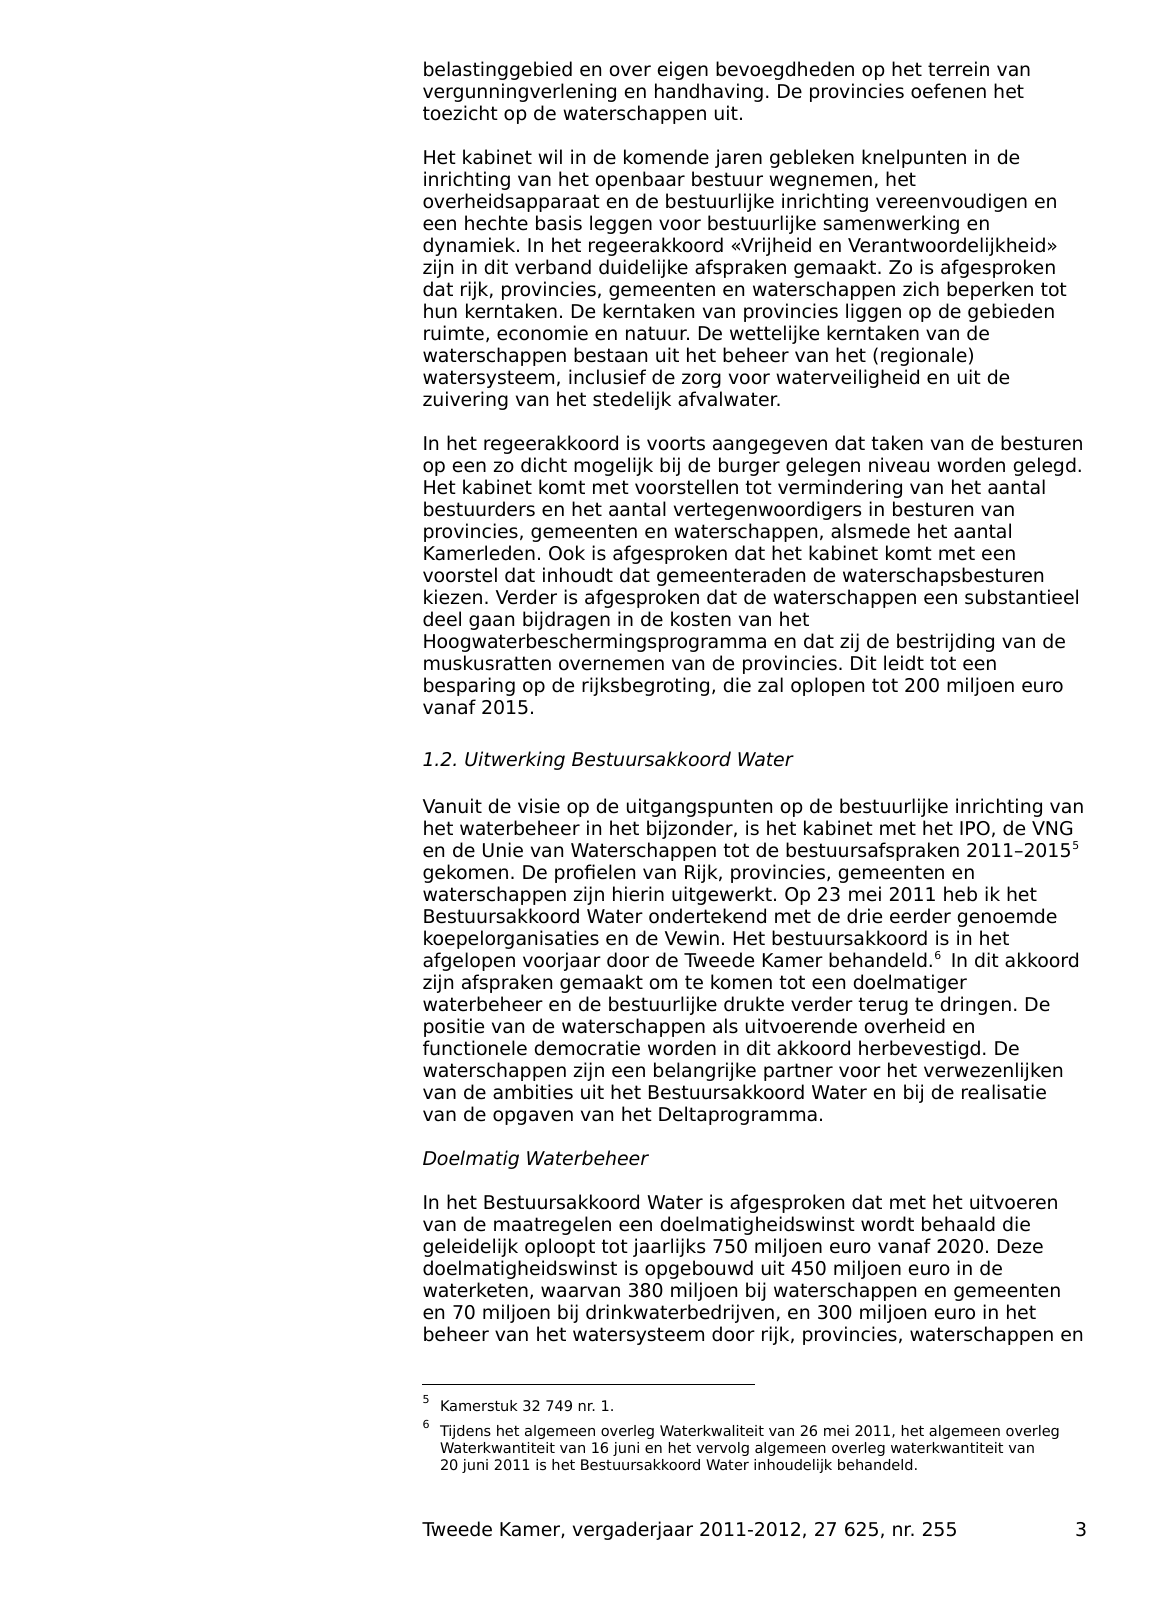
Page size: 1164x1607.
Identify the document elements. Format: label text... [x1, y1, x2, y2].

text Het kabinet wil in de komende jaren gebleken knelpunten in de inrichting van het openbaar bestuur wegnemen, het overheidsapparaat en de bestuurlijke inrichting vereenvoudigen en een hechte basis leggen voor bestuurlijke samenwerking en dynamiek. In het regeerakkoord «Vrijheid en Verantwoordelijkheid» zijn in dit verband duidelijke afspraken gemaakt. Zo is afgesproken dat rijk, provincies, gemeenten en waterschappen zich beperken tot hun kerntaken. De kerntaken van provincies liggen op de gebieden ruimte, economie en natuur. De wettelijke kerntaken van de waterschappen bestaan uit het beheer van het (regionale) watersysteem, inclusief de zorg voor waterveiligheid en uit de zuivering van het stedelijk afvalwater. [422, 147, 1087, 411]
subtitle Doelmatig Waterbeheer [422, 1148, 1087, 1170]
subtitle 1.2. Uitwerking Bestuursakkoord Water [422, 749, 1087, 771]
text belastinggebied en over eigen bevoegdheden op het terrein van vergunningverlening en handhaving. De provincies oefenen het toezicht op de waterschappen uit. [422, 59, 1087, 125]
text In het Bestuursakkoord Water is afgesproken dat met het uitvoeren van de maatregelen een doelmatigheidswinst wordt behaald die geleidelijk oploopt tot jaarlijks 750 miljoen euro vanaf 2020. Deze doelmatigheidswinst is opgebouwd uit 450 miljoen euro in de waterketen, waarvan 380 miljoen bij waterschappen en gemeenten en 70 miljoen bij drinkwaterbedrijven, en 300 miljoen euro in het beheer van het watersysteem door rijk, provincies, waterschappen en [422, 1192, 1087, 1346]
text Kamerstuk 32 749 nr. 1. [422, 1393, 1087, 1416]
text Tijdens het algemeen overleg Waterkwaliteit van 26 mei 2011, het algemeen overleg Waterkwantiteit van 16 juni en het vervolg algemeen overleg waterkwantiteit van 20 juni 2011 is het Bestuursakkoord Water inhoudelijk behandeld. [422, 1418, 1087, 1474]
text In het regeerakkoord is voorts aangegeven dat taken van de besturen op een zo dicht mogelijk bij de burger gelegen niveau worden gelegd. Het kabinet komt met voorstellen tot vermindering van het aantal bestuurders en het aantal vertegenwoordigers in besturen van provincies, gemeenten en waterschappen, alsmede het aantal Kamerleden. Ook is afgesproken dat het kabinet komt met een voorstel dat inhoudt dat gemeenteraden de waterschapsbesturen kiezen. Verder is afgesproken dat de waterschappen een substantieel deel gaan bijdragen in de kosten van het Hoogwaterbeschermingsprogramma en dat zij de bestrijding van de muskusratten overnemen van de provincies. Dit leidt tot een besparing op de rijksbegroting, die zal oplopen tot 200 miljoen euro vanaf 2015. [422, 433, 1087, 719]
text Vanuit de visie op de uitgangspunten op de bestuurlijke inrichting van het waterbeheer in het bijzonder, is het kabinet met het IPO, de VNG en de Unie van Waterschappen tot de bestuursafspraken 2011–2015 gekomen. De profielen van Rijk, provincies, gemeenten en waterschappen zijn hierin uitgewerkt. Op 23 mei 2011 heb ik het Bestuursakkoord Water ondertekend met de drie eerder genoemde koepelorganisaties en de Vewin. Het bestuursakkoord is in het afgelopen voorjaar door de Tweede Kamer behandeld. In dit akkoord zijn afspraken gemaakt om te komen tot een doelmatiger waterbeheer en de bestuurlijke drukte verder terug te dringen. De positie van de waterschappen als uitvoerende overheid en functionele democratie worden in dit akkoord herbevestigd. De waterschappen zijn een belangrijke partner voor het verwezenlijken van de ambities uit het Bestuursakkoord Water en bij de realisatie van de opgaven van het Deltaprogramma. [422, 796, 1087, 1126]
